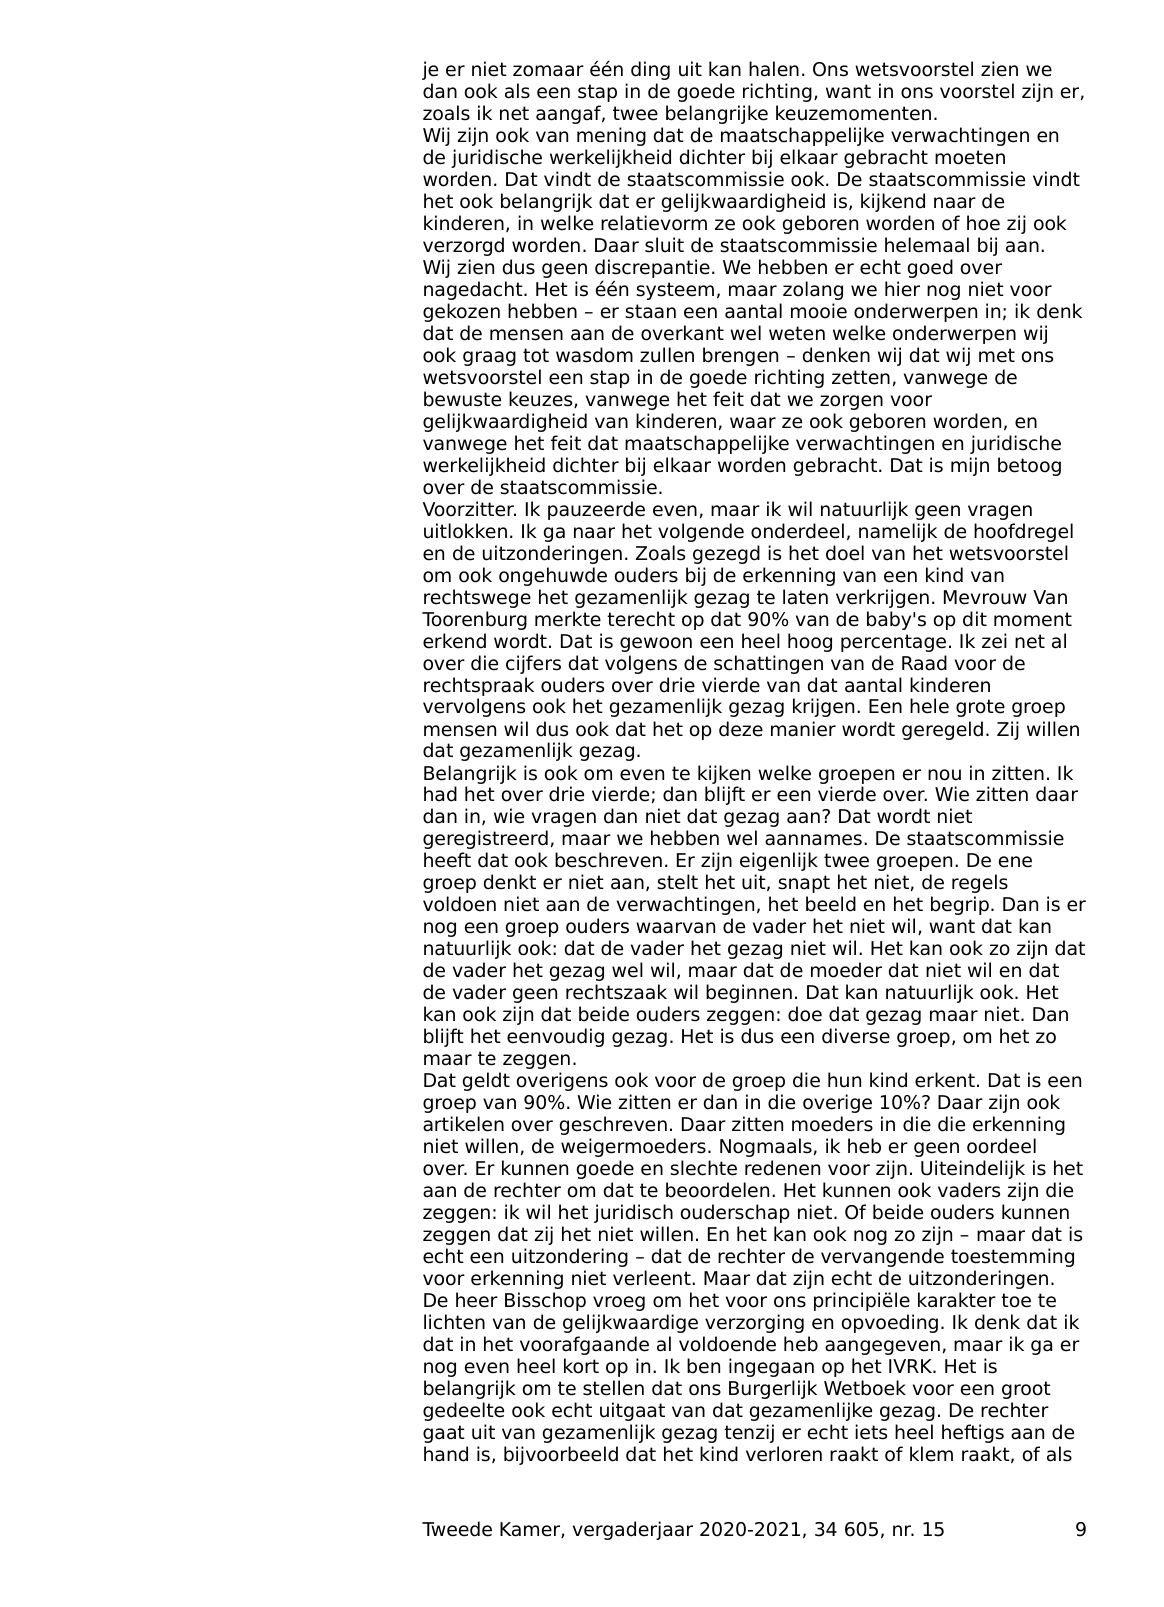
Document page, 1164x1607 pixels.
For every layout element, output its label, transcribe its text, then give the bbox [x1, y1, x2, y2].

text De heer Bisschop vroeg om het voor ons principiële karakter toe te lichten van de gelijkwaardige verzorging en opvoeding. Ik denk dat ik dat in het voorafgaande al voldoende heb aangegeven, maar ik ga er nog even heel kort op in. Ik ben ingegaan op het IVRK. Het is belangrijk om te stellen dat ons Burgerlijk Wetboek voor een groot gedeelte ook echt uitgaat van dat gezamenlijke gezag. De rechter gaat uit van gezamenlijk gezag tenzij er echt iets heel heftigs aan de hand is, bijvoorbeeld dat het kind verloren raakt of klem raakt, of als [422, 1290, 1087, 1466]
text Dat geldt overigens ook voor de groep die hun kind erkent. Dat is een groep van 90%. Wie zitten er dan in die overige 10%? Daar zijn ook artikelen over geschreven. Daar zitten moeders in die die erkenning niet willen, de weigermoeders. Nogmaals, ik heb er geen oordeel over. Er kunnen goede en slechte redenen voor zijn. Uiteindelijk is het aan de rechter om dat te beoordelen. Het kunnen ook vaders zijn die zeggen: ik wil het juridisch ouderschap niet. Of beide ouders kunnen zeggen dat zij het niet willen. En het kan ook nog zo zijn – maar dat is echt een uitzondering – dat de rechter de vervangende toestemming voor erkenning niet verleent. Maar dat zijn echt de uitzonderingen. [422, 1070, 1087, 1290]
text Voorzitter. Ik pauzeerde even, maar ik wil natuurlijk geen vragen uitlokken. Ik ga naar het volgende onderdeel, namelijk de hoofdregel en de uitzonderingen. Zoals gezegd is het doel van het wetsvoorstel om ook ongehuwde ouders bij de erkenning van een kind van rechtswege het gezamenlijk gezag te laten verkrijgen. Mevrouw Van Toorenburg merkte terecht op dat 90% van de baby's op dit moment erkend wordt. Dat is gewoon een heel hoog percentage. Ik zei net al over die cijfers dat volgens de schattingen van de Raad voor de rechtspraak ouders over drie vierde van dat aantal kinderen vervolgens ook het gezamenlijk gezag krijgen. Een hele grote groep mensen wil dus ook dat het op deze manier wordt geregeld. Zij willen dat gezamenlijk gezag. [422, 499, 1087, 762]
text Wij zien dus geen discrepantie. We hebben er echt goed over nagedacht. Het is één systeem, maar zolang we hier nog niet voor gekozen hebben – er staan een aantal mooie onderwerpen in; ik denk dat de mensen aan de overkant wel weten welke onderwerpen wij ook graag tot wasdom zullen brengen – denken wij dat wij met ons wetsvoorstel een stap in de goede richting zetten, vanwege de bewuste keuzes, vanwege het feit dat we zorgen voor gelijkwaardigheid van kinderen, waar ze ook geboren worden, en vanwege het feit dat maatschappelijke verwachtingen en juridische werkelijkheid dichter bij elkaar worden gebracht. Dat is mijn betoog over de staatscommissie. [422, 257, 1087, 499]
text je er niet zomaar één ding uit kan halen. Ons wetsvoorstel zien we dan ook als een stap in de goede richting, want in ons voorstel zijn er, zoals ik net aangaf, twee belangrijke keuzemomenten. [422, 59, 1087, 125]
text Belangrijk is ook om even te kijken welke groepen er nou in zitten. Ik had het over drie vierde; dan blijft er een vierde over. Wie zitten daar dan in, wie vragen dan niet dat gezag aan? Dat wordt niet geregistreerd, maar we hebben wel aannames. De staatscommissie heeft dat ook beschreven. Er zijn eigenlijk twee groepen. De ene groep denkt er niet aan, stelt het uit, snapt het niet, de regels voldoen niet aan de verwachtingen, het beeld en het begrip. Dan is er nog een groep ouders waarvan de vader het niet wil, want dat kan natuurlijk ook: dat de vader het gezag niet wil. Het kan ook zo zijn dat de vader het gezag wel wil, maar dat de moeder dat niet wil en dat de vader geen rechtszaak wil beginnen. Dat kan natuurlijk ook. Het kan ook zijn dat beide ouders zeggen: doe dat gezag maar niet. Dan blijft het eenvoudig gezag. Het is dus een diverse groep, om het zo maar te zeggen. [422, 762, 1087, 1070]
text Wij zijn ook van mening dat de maatschappelijke verwachtingen en de juridische werkelijkheid dichter bij elkaar gebracht moeten worden. Dat vindt de staatscommissie ook. De staatscommissie vindt het ook belangrijk dat er gelijkwaardigheid is, kijkend naar de kinderen, in welke relatievorm ze ook geboren worden of hoe zij ook verzorgd worden. Daar sluit de staatscommissie helemaal bij aan. [422, 125, 1087, 257]
